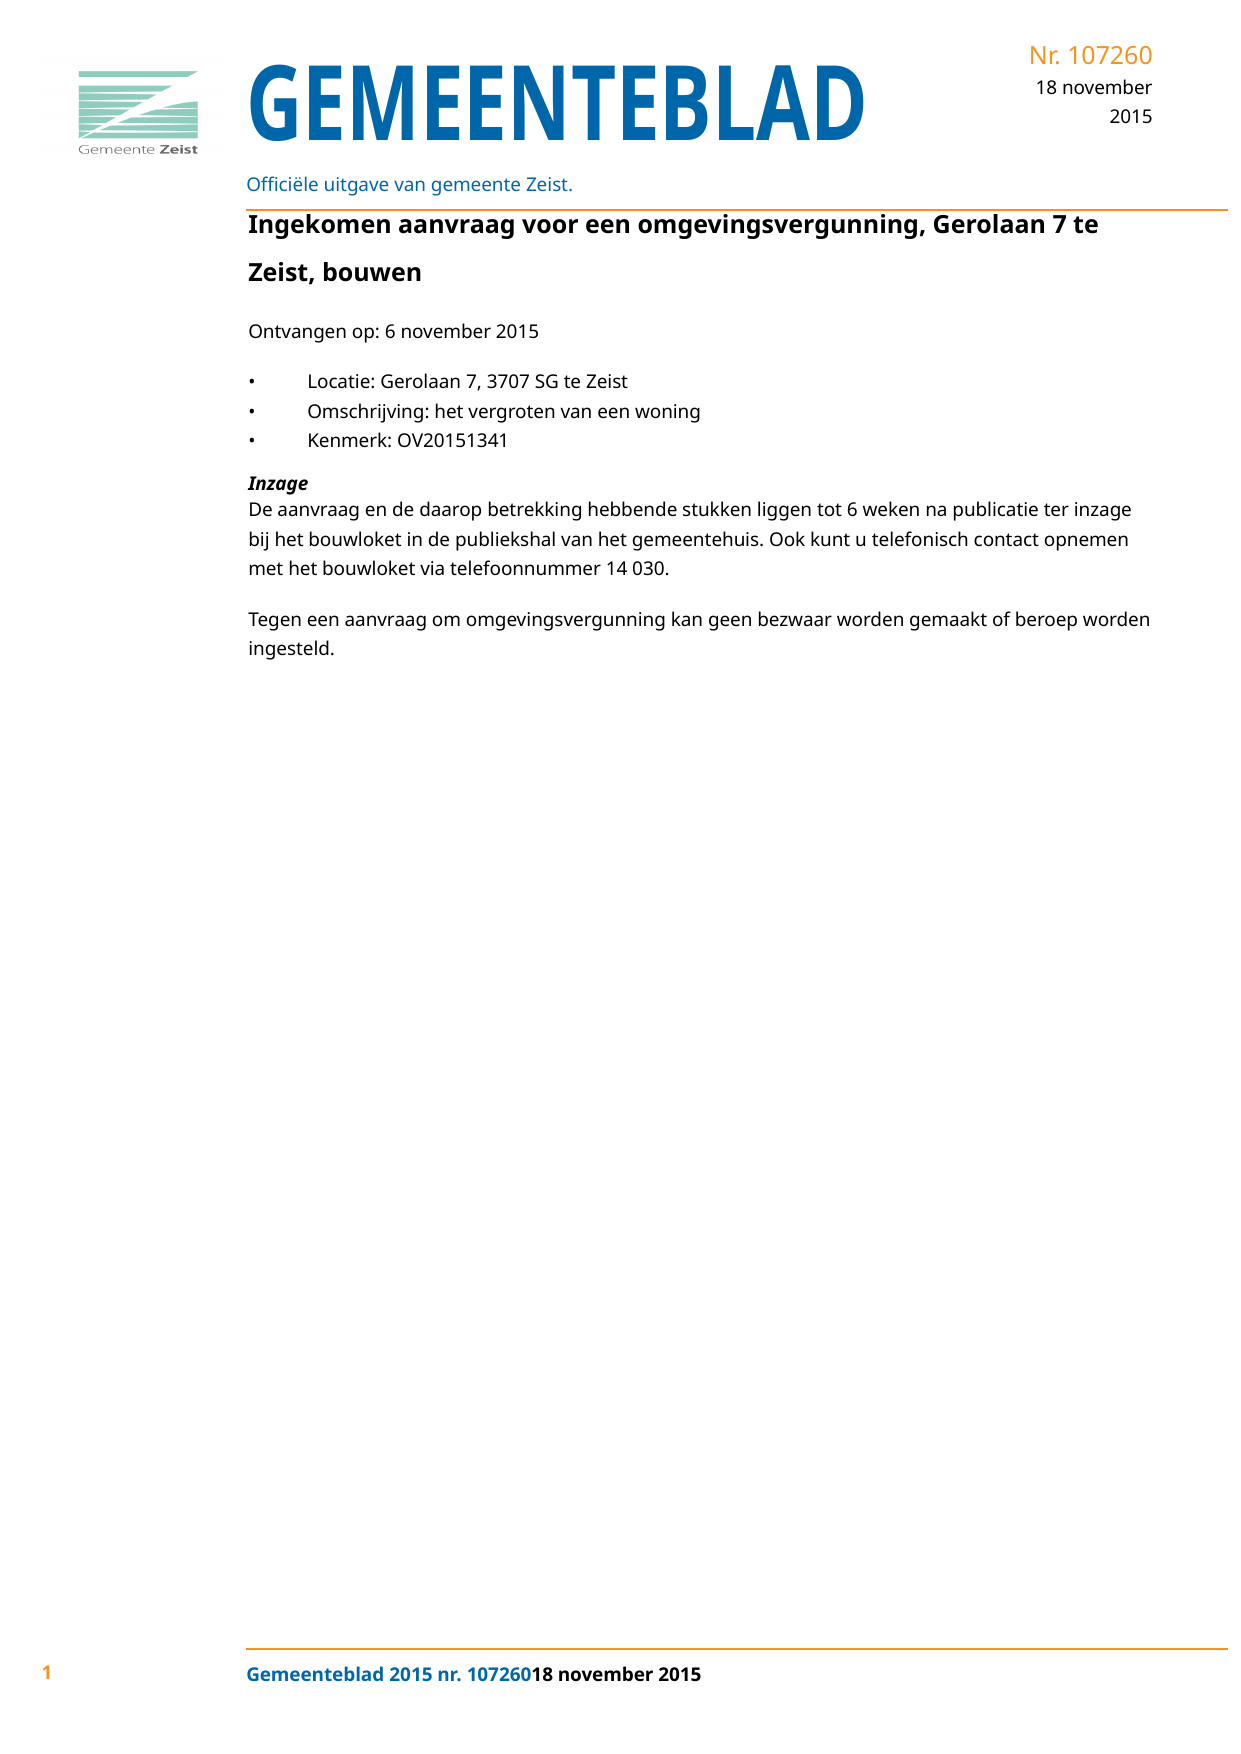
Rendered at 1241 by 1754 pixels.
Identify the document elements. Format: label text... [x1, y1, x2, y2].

text Tegen een aanvraag om omgevingsvergunning kan geen bezwaar worden gemaakt of beroep worden ingesteld. [248, 606, 1152, 661]
list Kenmerk: OV20151341 [248, 427, 1152, 453]
picture [41, 47, 231, 172]
text Ontvangen op: 6 november 2015 [248, 318, 1152, 344]
text Inzage [248, 471, 1152, 496]
text Ingekomen aanvraag voor een omgevingsvergunning, Gerolaan 7 te Zeist, bouwen [248, 211, 1152, 288]
text De aanvraag en de daarop betrekking hebbende stukken liggen tot 6 weken na publicatie ter inzage bij het bouwloket in de publiekshal van het gemeentehuis. Ook kunt u telefonisch contact opnemen met het bouwloket via telefoonnummer 14 030. [248, 496, 1152, 581]
list Locatie: Gerolaan 7, 3707 SG te Zeist [248, 368, 1152, 394]
list Omschrijving: het vergroten van een woning [248, 398, 1152, 424]
